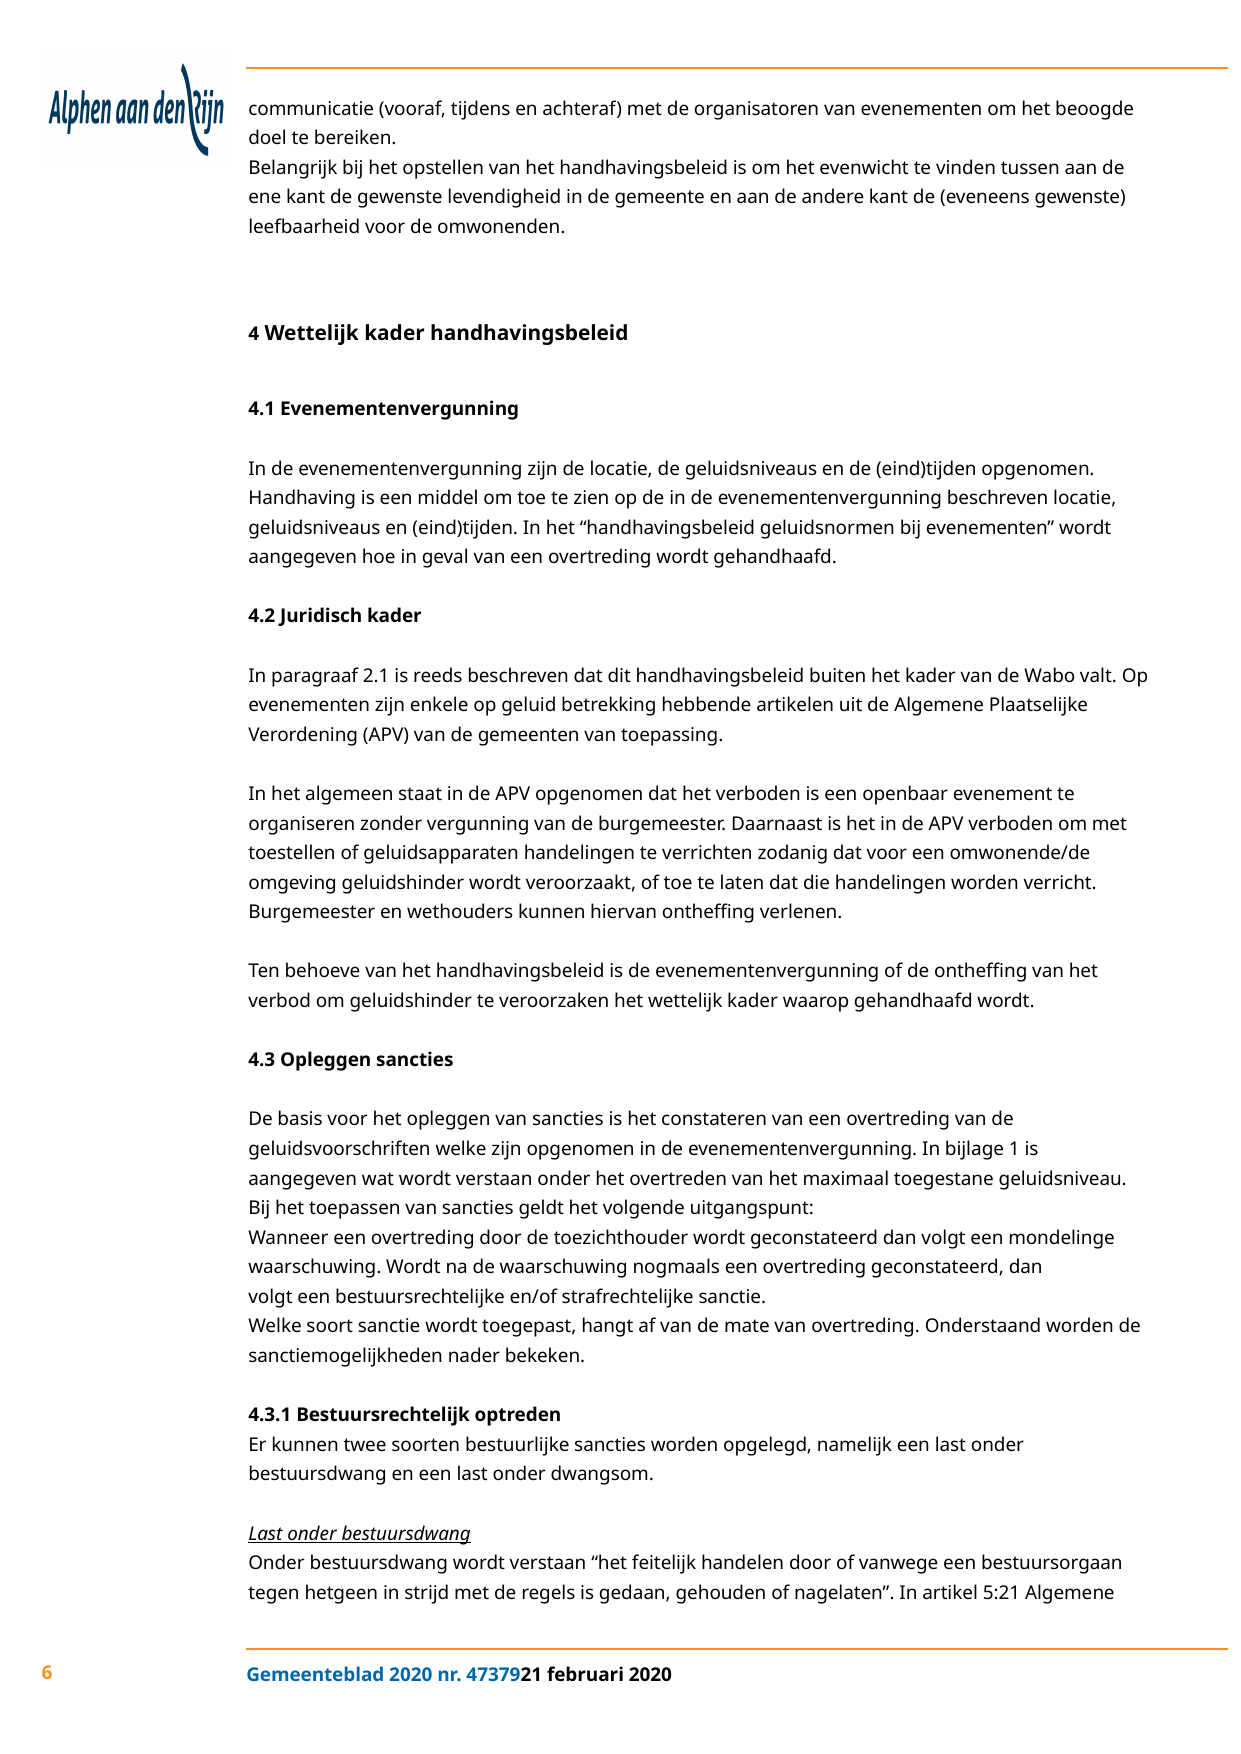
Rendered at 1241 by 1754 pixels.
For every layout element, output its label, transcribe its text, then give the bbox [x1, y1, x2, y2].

text Belangrijk bij het opstellen van het handhavingsbeleid is om het evenwicht te vinden tussen aan de ene kant de gewenste levendigheid in de gemeente en aan de andere kant de (eveneens gewenste) leefbaarheid voor de omwonenden. [248, 154, 1152, 239]
text Last onder bestuursdwang [248, 1520, 1152, 1546]
text In paragraaf 2.1 is reeds beschreven dat dit handhavingsbeleid buiten het kader van de Wabo valt. Op evenementen zijn enkele op geluid betrekking hebbende artikelen uit de Algemene Plaatselijke Verordening (APV) van de gemeenten van toepassing. [248, 662, 1152, 747]
text In het algemeen staat in de APV opgenomen dat het verboden is een openbaar evenement te organiseren zonder vergunning van de burgemeester. Daarnaast is het in de APV verboden om met toestellen of geluidsapparaten handelingen te verrichten zodanig dat voor een omwonende/de omgeving geluidshinder wordt veroorzaakt, of toe te laten dat die handelingen worden verricht. Burgemeester en wethouders kunnen hiervan ontheffing verlenen. [248, 780, 1152, 924]
text communicatie (vooraf, tijdens en achteraf) met de organisatoren van evenementen om het beoogde doel te bereiken. [248, 95, 1152, 150]
text Ten behoeve van het handhavingsbeleid is de evenementenvergunning of de ontheffing van het verbod om geluidshinder te veroorzaken het wettelijk kader waarop gehandhaafd wordt. [248, 958, 1152, 1013]
text Er kunnen twee soorten bestuurlijke sancties worden opgelegd, namelijk een last onder bestuursdwang en een last onder dwangsom. [248, 1431, 1152, 1486]
text 4.2 Juridisch kader [248, 603, 1152, 628]
text Onder bestuursdwang wordt verstaan “het feitelijk handelen door of vanwege een bestuursorgaan tegen hetgeen in strijd met de regels is gedaan, gehouden of nagelaten”. In artikel 5:21 Algemene [248, 1549, 1152, 1605]
text De basis voor het opleggen van sancties is het constateren van een overtreding van de geluidsvoorschriften welke zijn opgenomen in de evenementenvergunning. In bijlage 1 is aangegeven wat wordt verstaan onder het overtreden van het maximaal toegestane geluidsniveau. [248, 1106, 1152, 1191]
text 4.3.1 Bestuursrechtelijk optreden [248, 1401, 1152, 1427]
text volgt een bestuursrechtelijke en/of strafrechtelijke sanctie. [248, 1283, 1152, 1309]
text 4.1 Evenementenvergunning [248, 396, 1152, 421]
text 4.3 Opleggen sancties [248, 1046, 1152, 1072]
text Welke soort sanctie wordt toegepast, hangt af van de mate van overtreding. Onderstaand worden de sanctiemogelijkheden nader bekeken. [248, 1313, 1152, 1368]
text 4 Wettelijk kader handhavingsbeleid [248, 318, 1152, 346]
text In de evenementenvergunning zijn de locatie, de geluidsniveaus en de (eind)tijden opgenomen. Handhaving is een middel om toe te zien op de in de evenementenvergunning beschreven locatie, geluidsniveaus en (eind)tijden. In het “handhavingsbeleid geluidsnormen bij evenementen” wordt aangegeven hoe in geval van een overtreding wordt gehandhaafd. [248, 455, 1152, 569]
picture [41, 47, 231, 172]
text Wanneer een overtreding door de toezichthouder wordt geconstateerd dan volgt een mondelinge waarschuwing. Wordt na de waarschuwing nogmaals een overtreding geconstateerd, dan [248, 1224, 1152, 1279]
text Bij het toepassen van sancties geldt het volgende uitgangspunt: [248, 1194, 1152, 1220]
